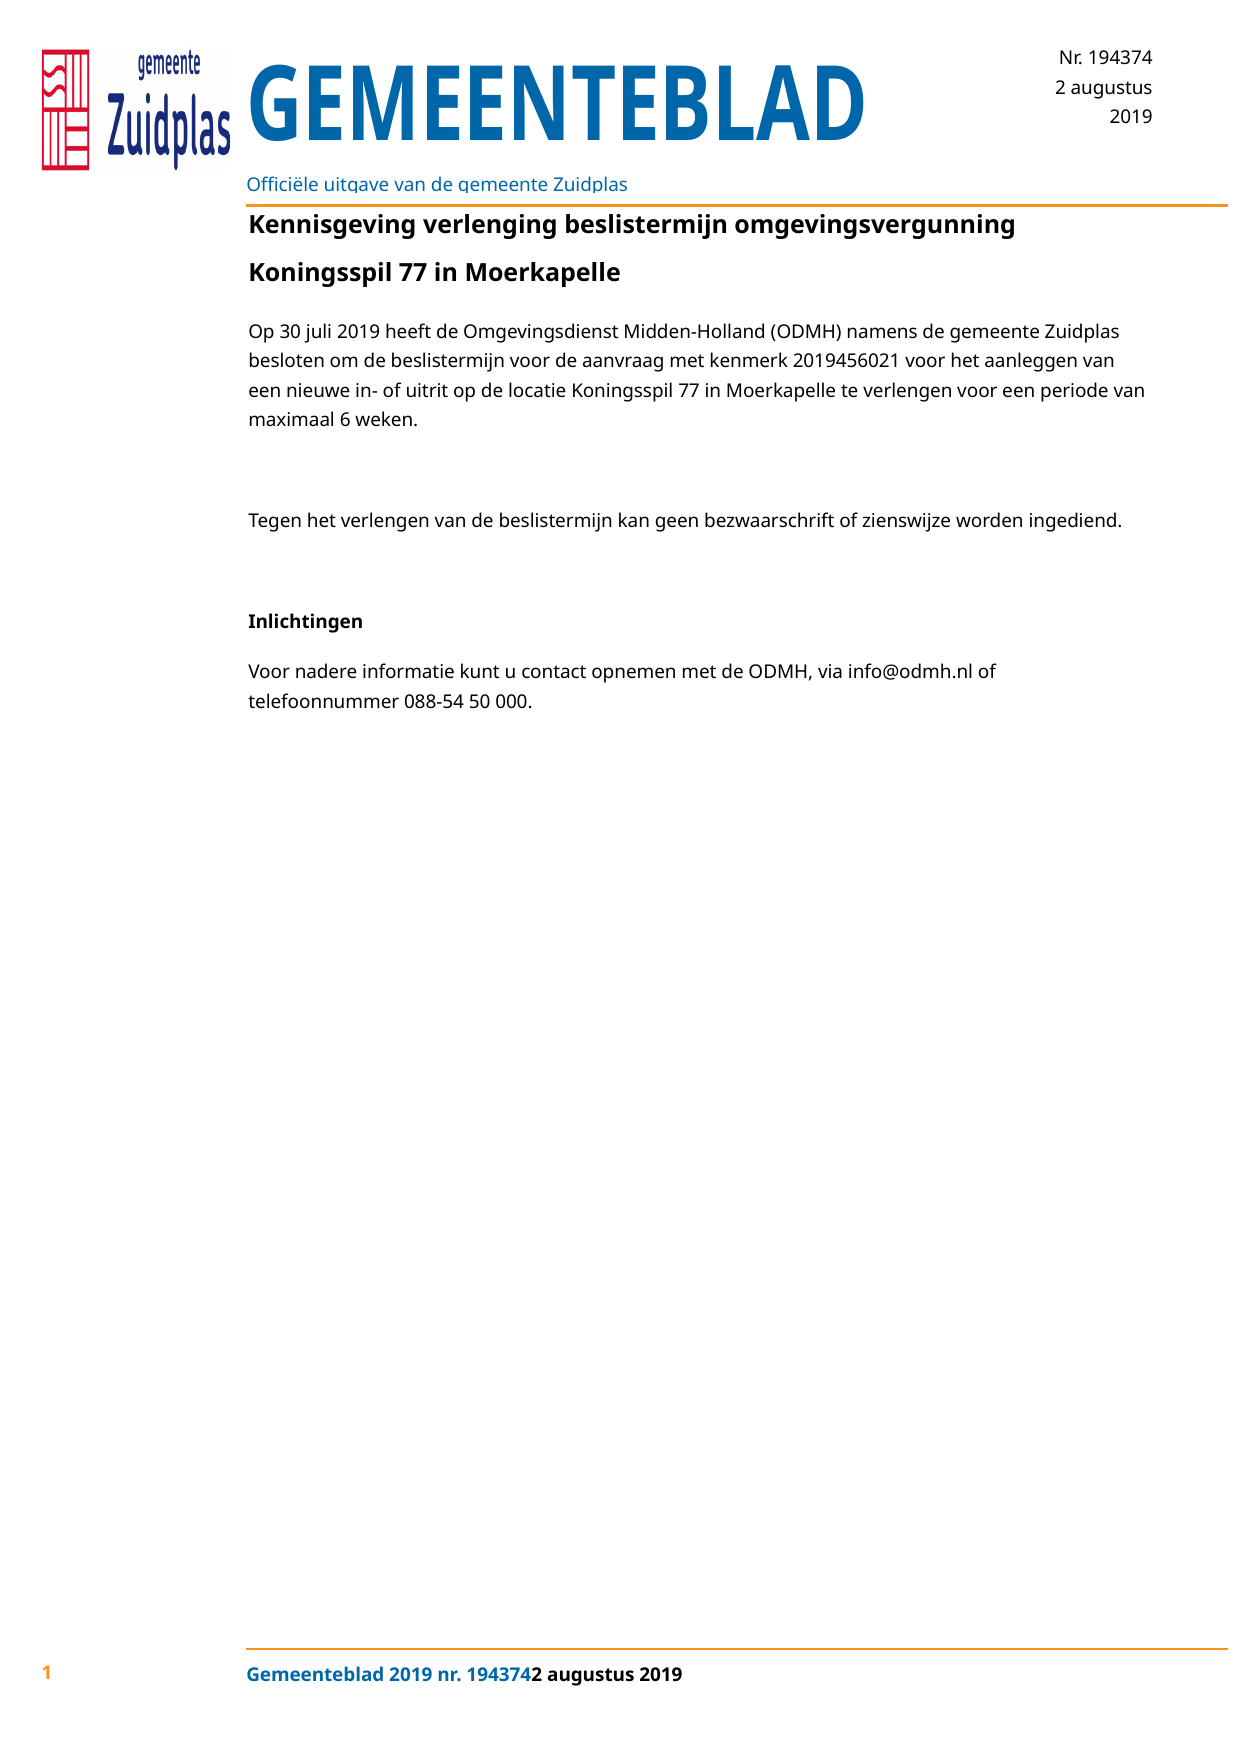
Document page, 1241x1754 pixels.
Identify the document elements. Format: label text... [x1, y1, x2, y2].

text Voor nadere informatie kunt u contact opnemen met de ODMH, via info@odmh.nl of telefoonnummer 088-54 50 000. [248, 659, 1152, 714]
text Kennisgeving verlenging beslistermijn omgevingsvergunning Koningsspil 77 in Moerkapelle [248, 207, 1152, 288]
text Tegen het verlengen van de beslistermijn kan geen bezwaarschrift of zienswijze worden ingediend. [248, 507, 1152, 533]
text Inlichtingen [248, 608, 1152, 634]
picture [41, 47, 231, 172]
text Op 30 juli 2019 heeft de Omgevingsdienst Midden-Holland (ODMH) namens de gemeente Zuidplas besloten om de beslistermijn voor de aanvraag met kenmerk 2019456021 voor het aanleggen van een nieuwe in- of uitrit op de locatie Koningsspil 77 in Moerkapelle te verlengen voor een periode van maximaal 6 weken. [248, 318, 1152, 432]
